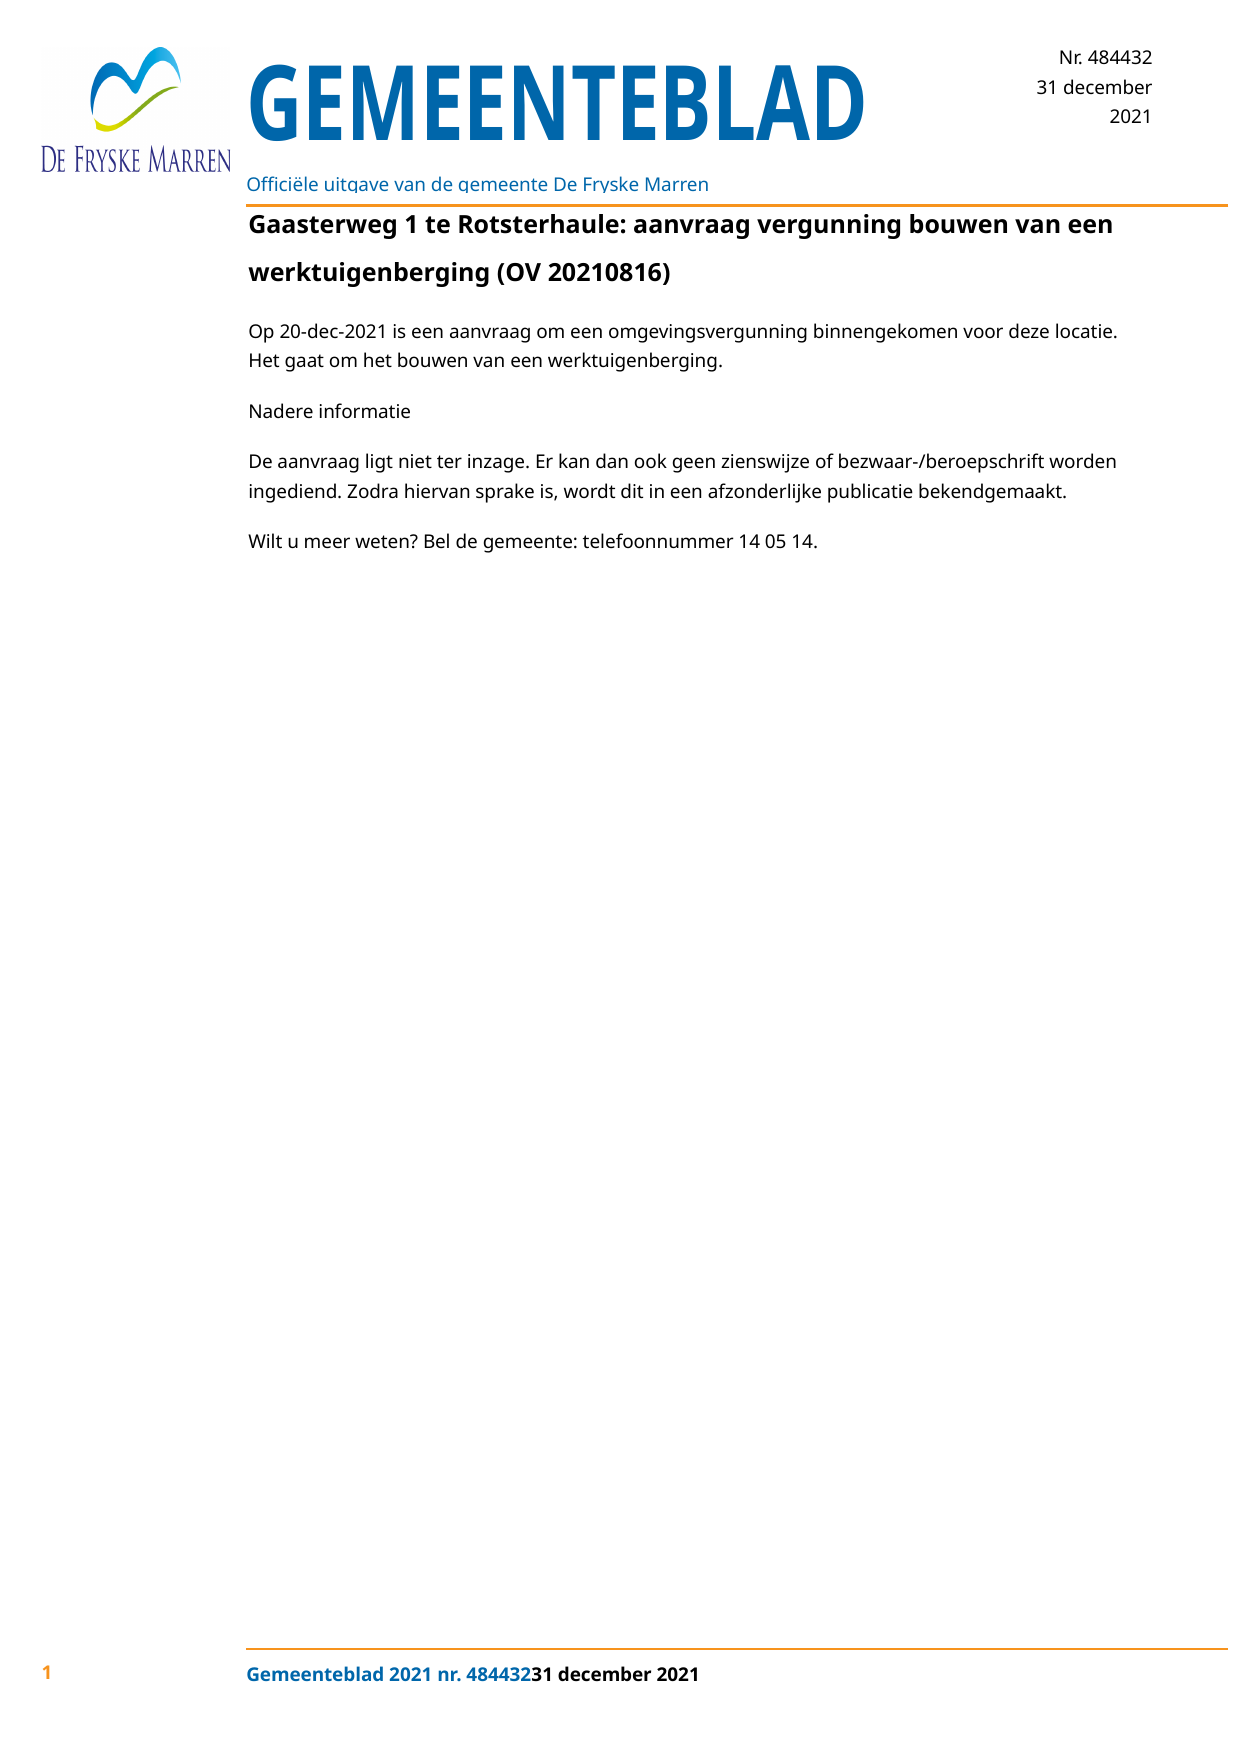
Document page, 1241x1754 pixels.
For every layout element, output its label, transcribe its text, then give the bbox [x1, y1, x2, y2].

text Op 20-dec-2021 is een aanvraag om een omgevingsvergunning binnengekomen voor deze locatie. Het gaat om het bouwen van een werktuigenberging. [248, 318, 1152, 373]
text Wilt u meer weten? Bel de gemeente: telefoonnummer 14 05 14. [248, 528, 1152, 554]
text Nadere informatie [248, 398, 1152, 424]
picture [41, 47, 231, 172]
text De aanvraag ligt niet ter inzage. Er kan dan ook geen zienswijze of bezwaar-/beroepschrift worden ingediend. Zodra hiervan sprake is, wordt dit in een afzonderlijke publicatie bekendgemaakt. [248, 448, 1152, 504]
text Gaasterweg 1 te Rotsterhaule: aanvraag vergunning bouwen van een werktuigenberging (OV 20210816) [248, 207, 1152, 288]
